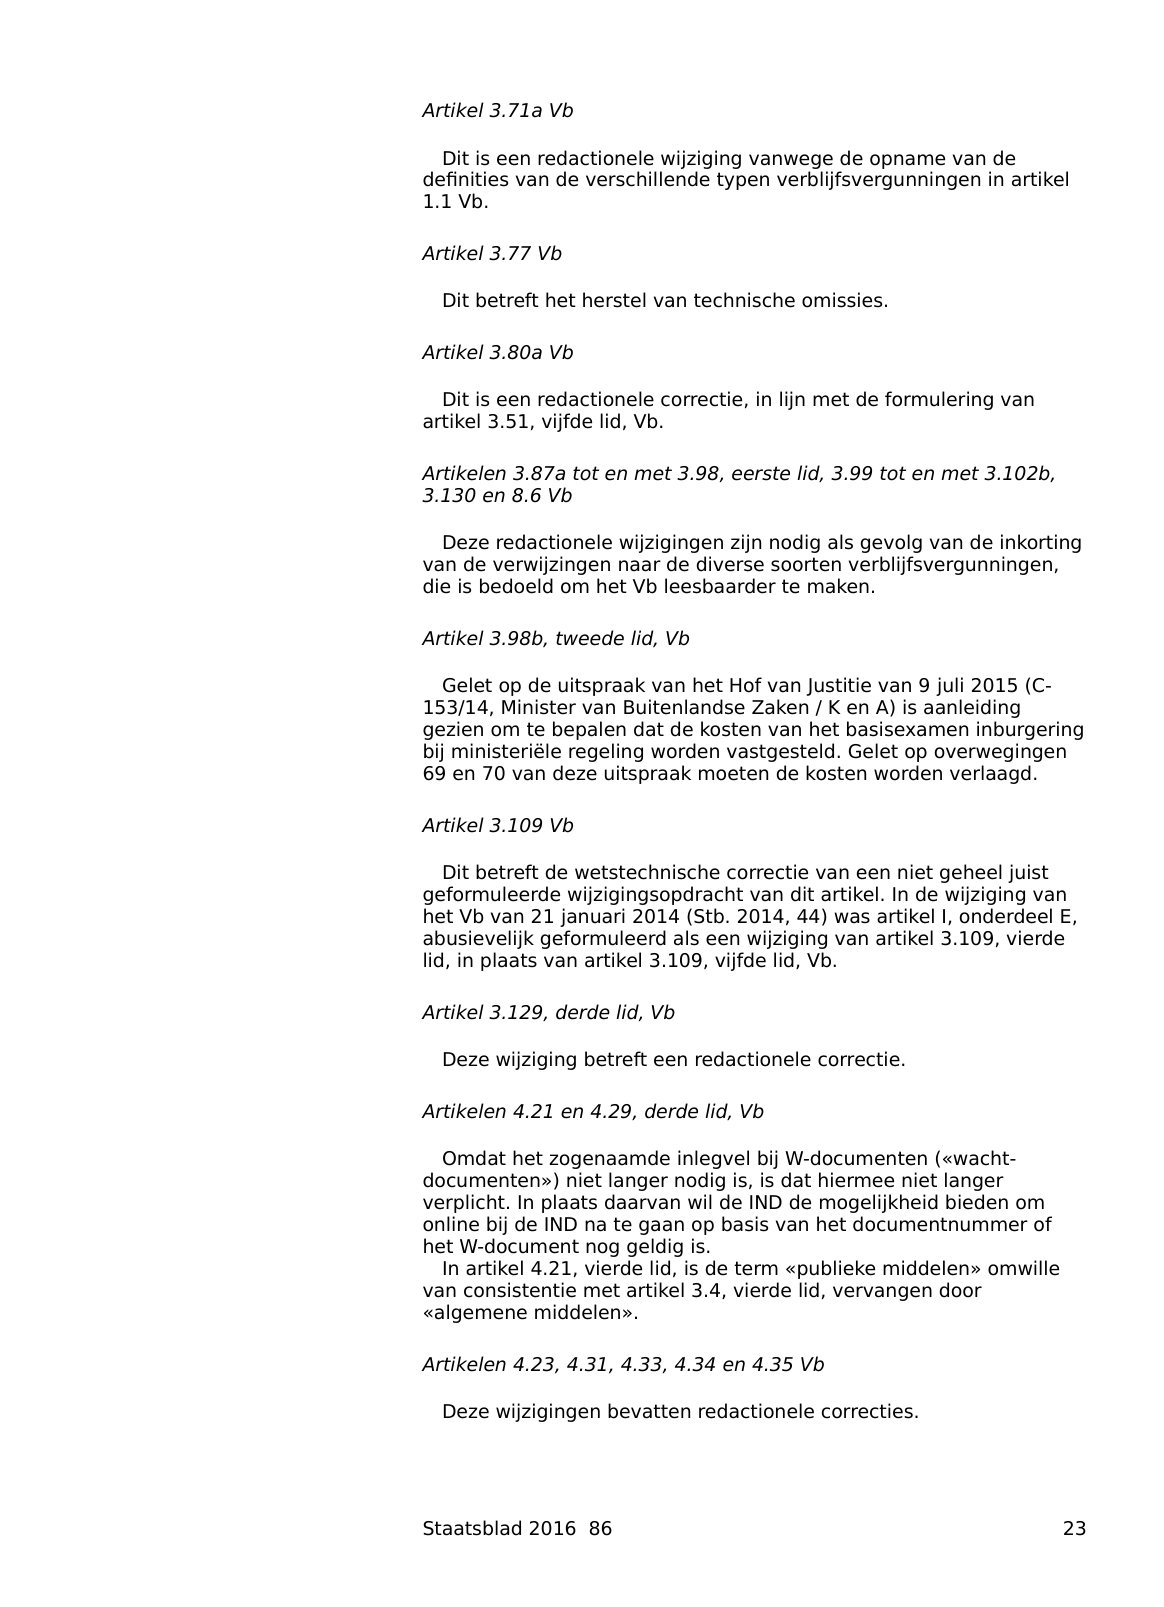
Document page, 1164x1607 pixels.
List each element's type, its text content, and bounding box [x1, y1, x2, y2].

text Dit is een redactionele wijziging vanwege de opname van de definities van de verschillende typen verblijfsvergunningen in artikel 1.1 Vb. [422, 147, 1087, 213]
subtitle Artikelen 4.21 en 4.29, derde lid, Vb [422, 1101, 1087, 1123]
text Dit is een redactionele correctie, in lijn met de formulering van artikel 3.51, vijfde lid, Vb. [422, 389, 1087, 433]
subtitle Artikel 3.109 Vb [422, 815, 1087, 837]
text Dit betreft de wetstechnische correctie van een niet geheel juist geformuleerde wijzigingsopdracht van dit artikel. In de wijziging van het Vb van 21 januari 2014 (Stb. 2014, 44) was artikel I, onderdeel E, abusievelijk geformuleerd als een wijziging van artikel 3.109, vierde lid, in plaats van artikel 3.109, vijfde lid, Vb. [422, 862, 1087, 972]
subtitle Artikel 3.77 Vb [422, 243, 1087, 265]
subtitle Artikelen 4.23, 4.31, 4.33, 4.34 en 4.35 Vb [422, 1354, 1087, 1376]
subtitle Artikel 3.80a Vb [422, 342, 1087, 364]
subtitle Artikelen 3.87a tot en met 3.98, eerste lid, 3.99 tot en met 3.102b, 3.130 en 8.6 Vb [422, 463, 1087, 507]
text Omdat het zogenaamde inlegvel bij W-documenten («wacht-documenten») niet langer nodig is, is dat hiermee niet langer verplicht. In plaats daarvan wil de IND de mogelijkheid bieden om online bij de IND na te gaan op basis van het documentnummer of het W-document nog geldig is. [422, 1148, 1087, 1258]
text Gelet op de uitspraak van het Hof van Justitie van 9 juli 2015 (C-153/14, Minister van Buitenlandse Zaken / K en A) is aanleiding gezien om te bepalen dat de kosten van het basisexamen inburgering bij ministeriële regeling worden vastgesteld. Gelet op overwegingen 69 en 70 van deze uitspraak moeten de kosten worden verlaagd. [422, 675, 1087, 785]
text In artikel 4.21, vierde lid, is de term «publieke middelen» omwille van consistentie met artikel 3.4, vierde lid, vervangen door «algemene middelen». [422, 1258, 1087, 1324]
text Deze redactionele wijzigingen zijn nodig als gevolg van de inkorting van de verwijzingen naar de diverse soorten verblijfsvergunningen, die is bedoeld om het Vb leesbaarder te maken. [422, 532, 1087, 598]
text Deze wijziging betreft een redactionele correctie. [422, 1049, 1087, 1071]
text Dit betreft het herstel van technische omissies. [422, 290, 1087, 312]
subtitle Artikel 3.71a Vb [422, 100, 1087, 122]
subtitle Artikel 3.129, derde lid, Vb [422, 1002, 1087, 1024]
text Deze wijzigingen bevatten redactionele correcties. [422, 1401, 1087, 1423]
subtitle Artikel 3.98b, tweede lid, Vb [422, 628, 1087, 650]
